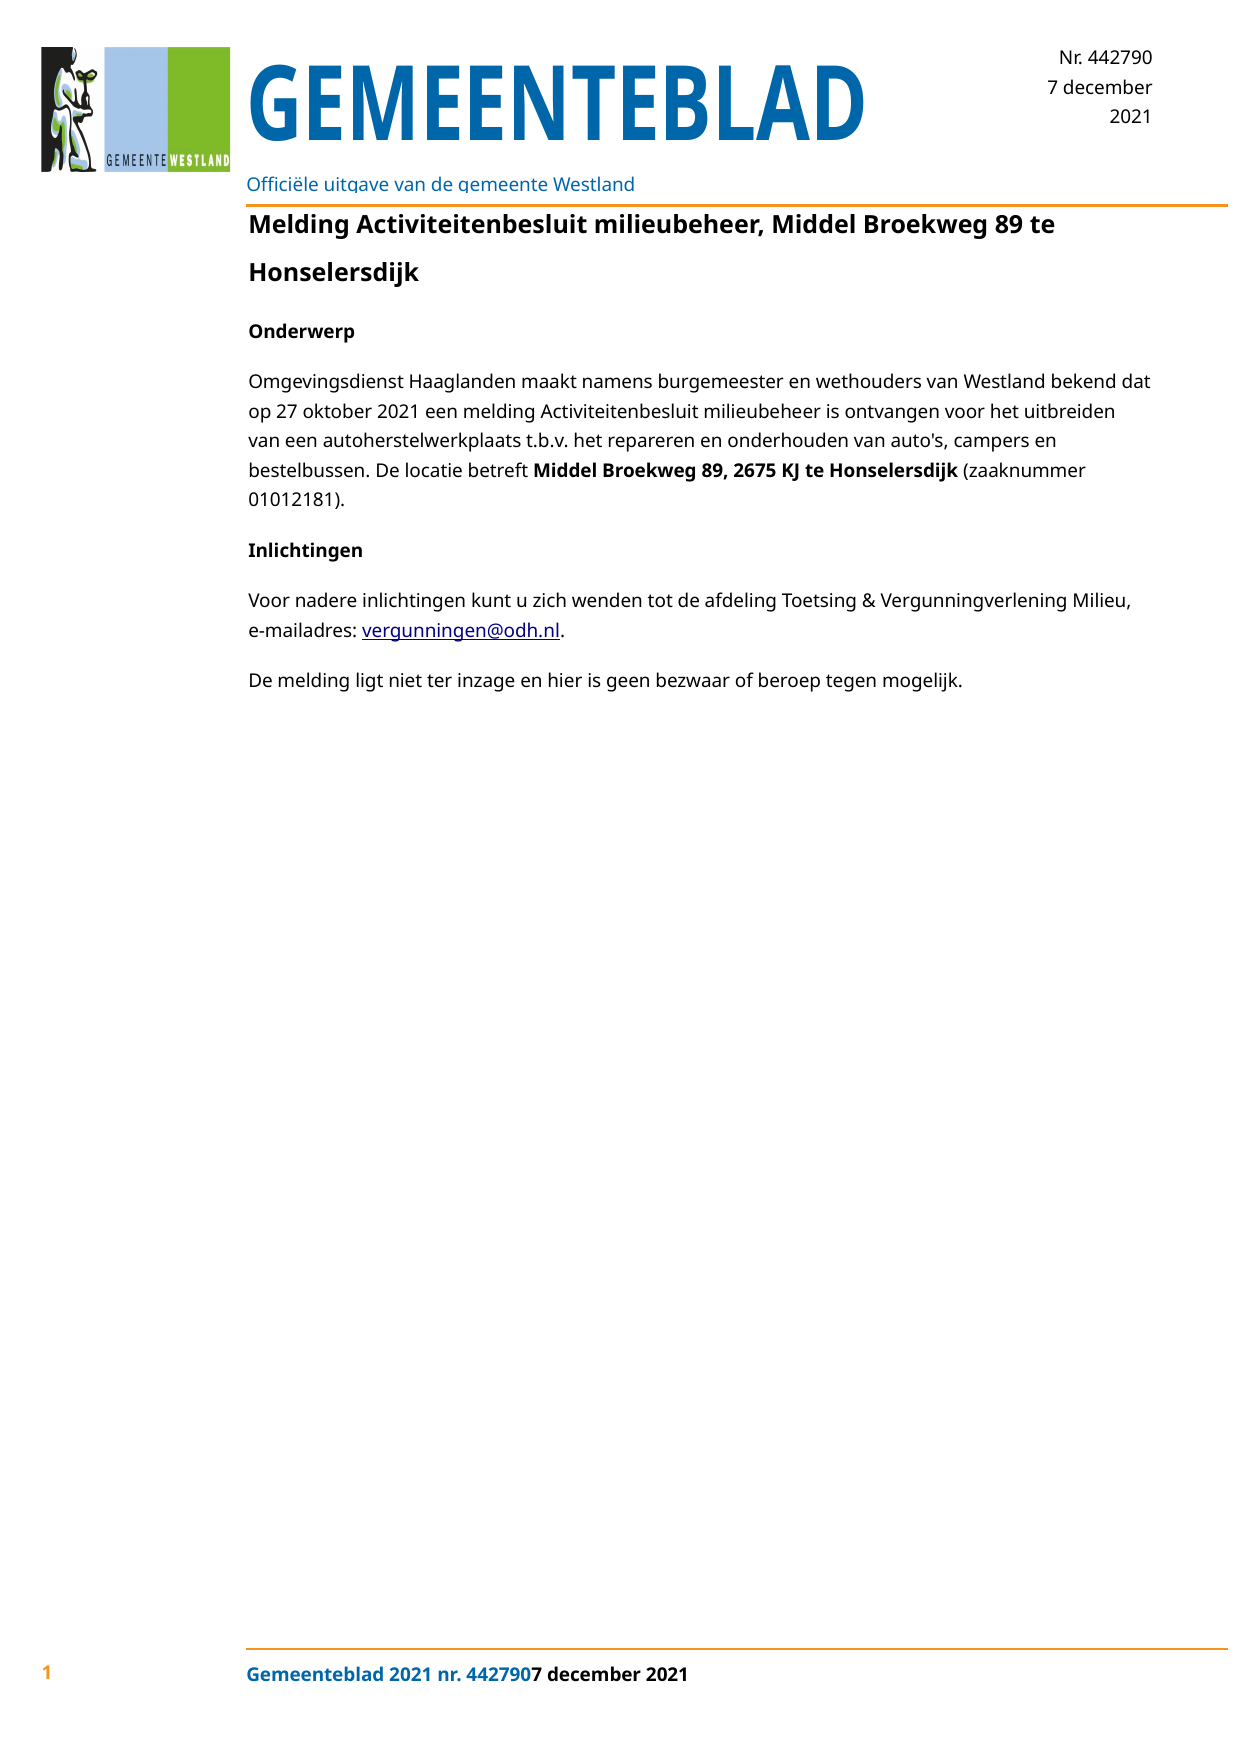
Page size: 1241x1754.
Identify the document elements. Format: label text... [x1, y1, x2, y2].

text De melding ligt niet ter inzage en hier is geen bezwaar of beroep tegen mogelijk. [248, 667, 1152, 693]
text Onderwerp [248, 318, 1152, 344]
text Voor nadere inlichtingen kunt u zich wenden tot de afdeling Toetsing & Vergunningverlening Milieu, e-mailadres: vergunningen@odh.nl. [248, 587, 1152, 643]
picture [41, 47, 231, 172]
text Inlichtingen [248, 537, 1152, 563]
text Melding Activiteitenbesluit milieubeheer, Middel Broekweg 89 te Honselersdijk [248, 207, 1152, 288]
text Omgevingsdienst Haaglanden maakt namens burgemeester en wethouders van Westland bekend dat op 27 oktober 2021 een melding Activiteitenbesluit milieubeheer is ontvangen voor het uitbreiden van een autoherstelwerkplaats t.b.v. het repareren en onderhouden van auto's, campers en bestelbussen. De locatie betreft Middel Broekweg 89, 2675 KJ te Honselersdijk (zaaknummer 01012181). [248, 368, 1152, 512]
